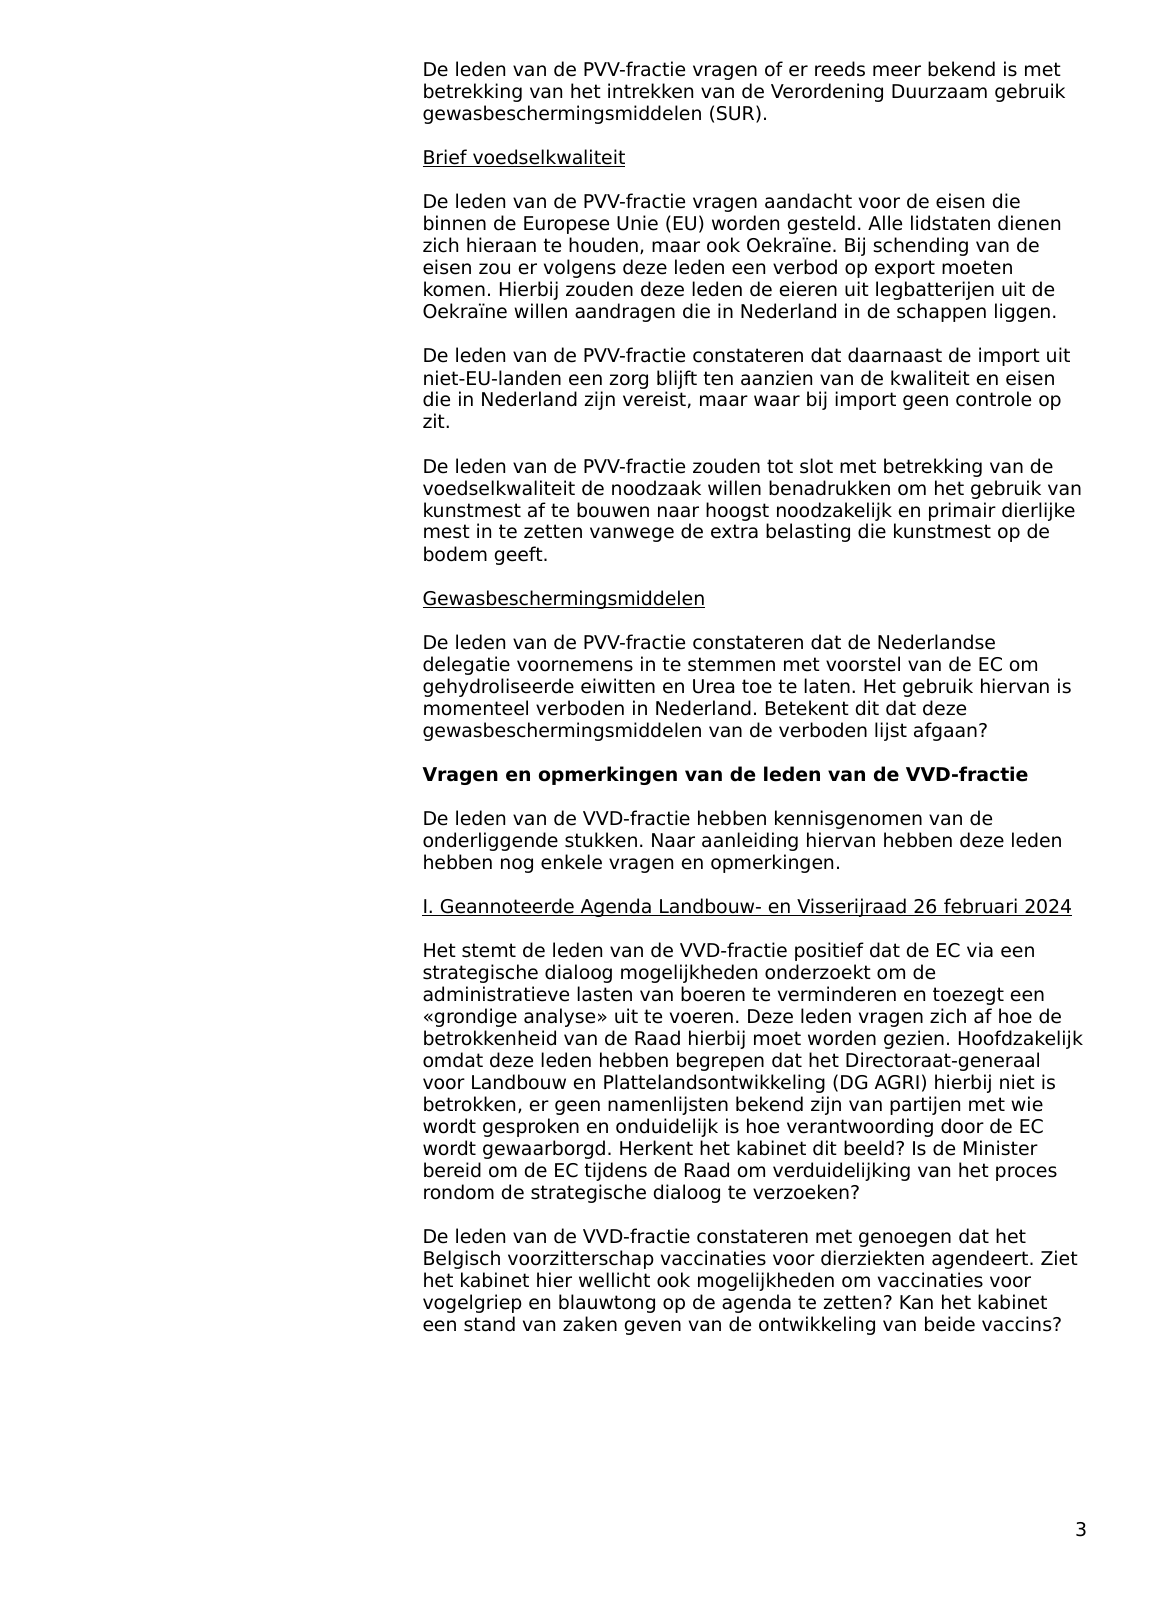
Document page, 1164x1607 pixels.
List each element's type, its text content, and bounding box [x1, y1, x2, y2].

subtitle Brief voedselkwaliteit [422, 147, 1087, 169]
subtitle Gewasbeschermingsmiddelen [422, 588, 1087, 609]
text De leden van de PVV-fractie constateren dat de Nederlandse delegatie voornemens in te stemmen met voorstel van de EC om gehydroliseerde eiwitten en Urea toe te laten. Het gebruik hiervan is momenteel verboden in Nederland. Betekent dit dat deze gewasbeschermingsmiddelen van de verboden lijst afgaan? [422, 632, 1087, 742]
text Het stemt de leden van de VVD-fractie positief dat de EC via een strategische dialoog mogelijkheden onderzoekt om de administratieve lasten van boeren te verminderen en toezegt een «grondige analyse» uit te voeren. Deze leden vragen zich af hoe de betrokkenheid van de Raad hierbij moet worden gezien. Hoofdzakelijk omdat deze leden hebben begrepen dat het Directoraat-generaal voor Landbouw en Plattelandsontwikkeling (DG AGRI) hierbij niet is betrokken, er geen namenlijsten bekend zijn van partijen met wie wordt gesproken en onduidelijk is hoe verantwoording door de EC wordt gewaarborgd. Herkent het kabinet dit beeld? Is de Minister bereid om de EC tijdens de Raad om verduidelijking van het proces rondom de strategische dialoog te verzoeken? [422, 940, 1087, 1204]
text De leden van de PVV-fractie zouden tot slot met betrekking van de voedselkwaliteit de noodzaak willen benadrukken om het gebruik van kunstmest af te bouwen naar hoogst noodzakelijk en primair dierlijke mest in te zetten vanwege de extra belasting die kunstmest op de bodem geeft. [422, 456, 1087, 565]
text De leden van de PVV-fractie constateren dat daarnaast de import uit niet-EU-landen een zorg blijft ten aanzien van de kwaliteit en eisen die in Nederland zijn vereist, maar waar bij import geen controle op zit. [422, 345, 1087, 433]
subtitle Vragen en opmerkingen van de leden van de VVD-fractie [422, 764, 1087, 786]
subtitle I. Geannoteerde Agenda Landbouw- en Visserijraad 26 februari 2024 [422, 896, 1087, 918]
text De leden van de VVD-fractie hebben kennisgenomen van de onderliggende stukken. Naar aanleiding hiervan hebben deze leden hebben nog enkele vragen en opmerkingen. [422, 808, 1087, 874]
text De leden van de VVD-fractie constateren met genoegen dat het Belgisch voorzitterschap vaccinaties voor dierziekten agendeert. Ziet het kabinet hier wellicht ook mogelijkheden om vaccinaties voor vogelgriep en blauwtong op de agenda te zetten? Kan het kabinet een stand van zaken geven van de ontwikkeling van beide vaccins? [422, 1226, 1087, 1336]
text De leden van de PVV-fractie vragen of er reeds meer bekend is met betrekking van het intrekken van de Verordening Duurzaam gebruik gewasbeschermingsmiddelen (SUR). [422, 59, 1087, 125]
text De leden van de PVV-fractie vragen aandacht voor de eisen die binnen de Europese Unie (EU) worden gesteld. Alle lidstaten dienen zich hieraan te houden, maar ook Oekraïne. Bij schending van de eisen zou er volgens deze leden een verbod op export moeten komen. Hierbij zouden deze leden de eieren uit legbatterijen uit de Oekraïne willen aandragen die in Nederland in de schappen liggen. [422, 191, 1087, 323]
